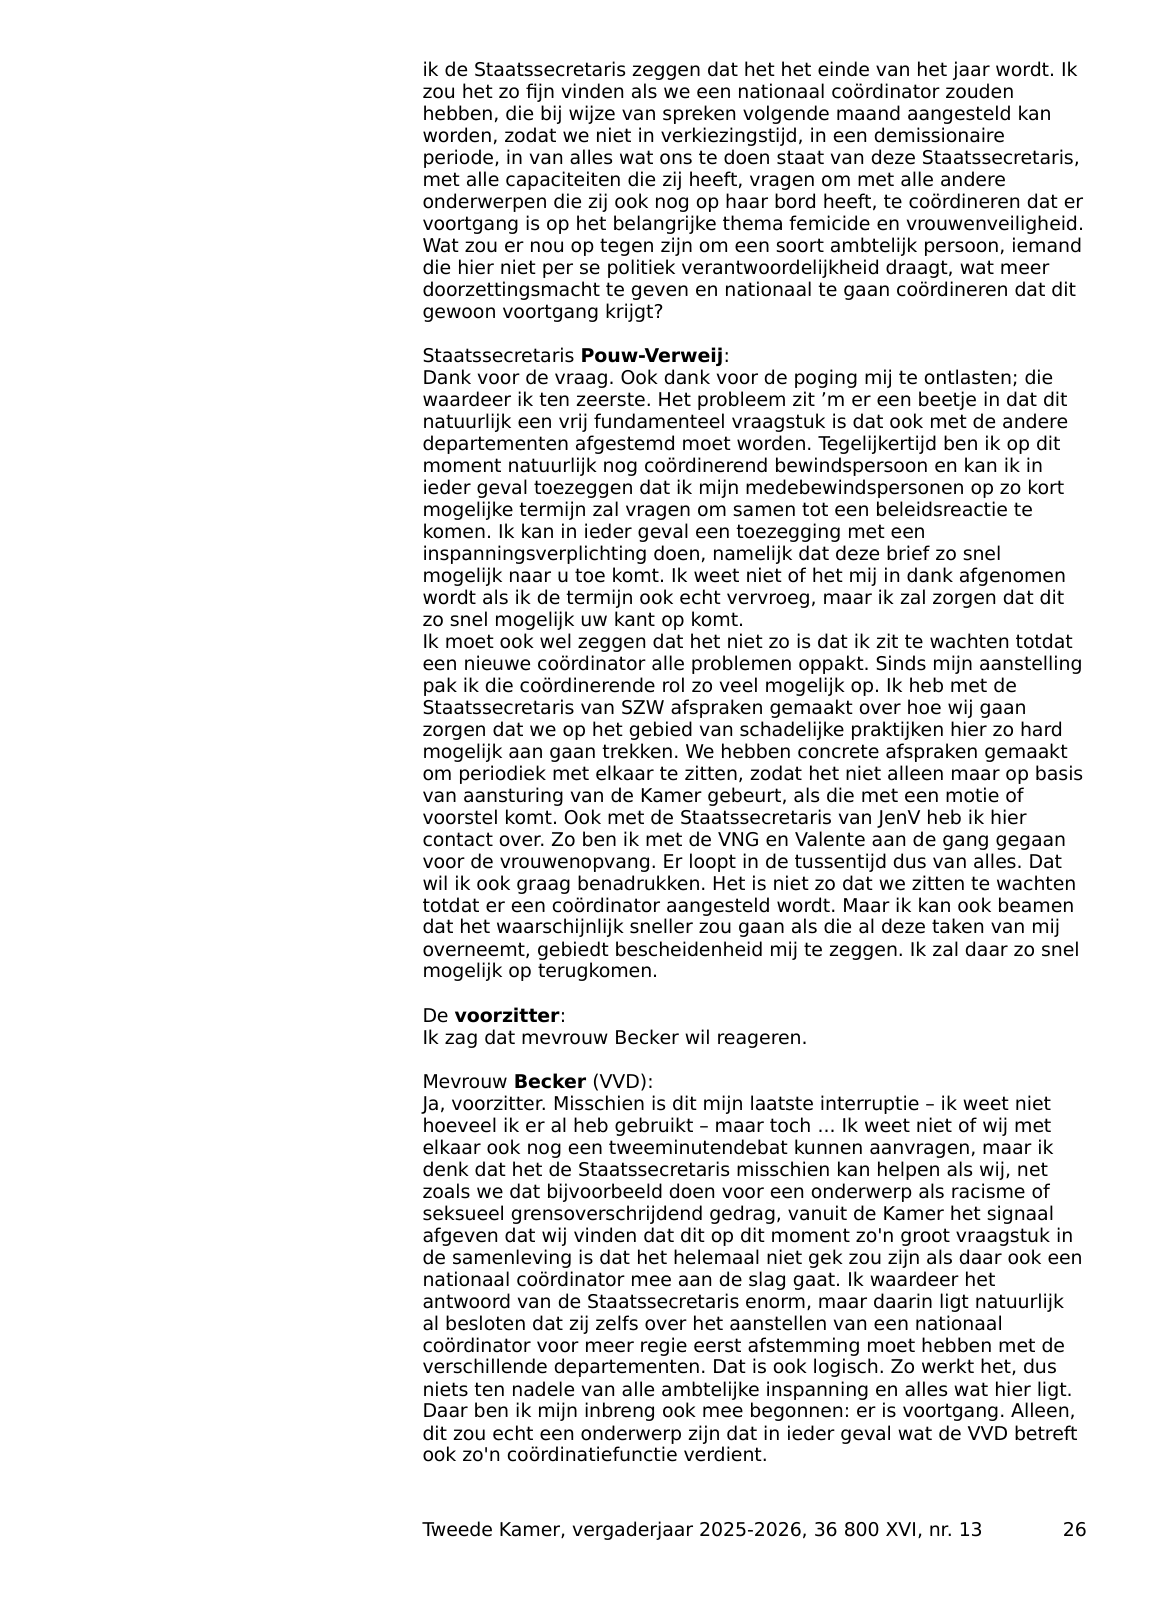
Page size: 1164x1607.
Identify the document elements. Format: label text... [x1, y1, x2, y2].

text Ik zag dat mevrouw Becker wil reageren. [422, 1027, 1087, 1048]
text Dank voor de vraag. Ook dank voor de poging mij te ontlasten; die waardeer ik ten zeerste. Het probleem zit ’m er een beetje in dat dit natuurlijk een vrij fundamenteel vraagstuk is dat ook met de andere departementen afgestemd moet worden. Tegelijkertijd ben ik op dit moment natuurlijk nog coördinerend bewindspersoon en kan ik in ieder geval toezeggen dat ik mijn medebewindspersonen op zo kort mogelijke termijn zal vragen om samen tot een beleidsreactie te komen. Ik kan in ieder geval een toezegging met een inspanningsverplichting doen, namelijk dat deze brief zo snel mogelijk naar u toe komt. Ik weet niet of het mij in dank afgenomen wordt als ik de termijn ook echt vervroeg, maar ik zal zorgen dat dit zo snel mogelijk uw kant op komt. [422, 367, 1087, 631]
text ik de Staatssecretaris zeggen dat het het einde van het jaar wordt. Ik zou het zo fijn vinden als we een nationaal coördinator zouden hebben, die bij wijze van spreken volgende maand aangesteld kan worden, zodat we niet in verkiezingstijd, in een demissionaire periode, in van alles wat ons te doen staat van deze Staatssecretaris, met alle capaciteiten die zij heeft, vragen om met alle andere onderwerpen die zij ook nog op haar bord heeft, te coördineren dat er voortgang is op het belangrijke thema femicide en vrouwenveiligheid. Wat zou er nou op tegen zijn om een soort ambtelijk persoon, iemand die hier niet per se politiek verantwoordelijkheid draagt, wat meer doorzettingsmacht te geven en nationaal te gaan coördineren dat dit gewoon voortgang krijgt? [422, 59, 1087, 323]
text Ik moet ook wel zeggen dat het niet zo is dat ik zit te wachten totdat een nieuwe coördinator alle problemen oppakt. Sinds mijn aanstelling pak ik die coördinerende rol zo veel mogelijk op. Ik heb met de Staatssecretaris van SZW afspraken gemaakt over hoe wij gaan zorgen dat we op het gebied van schadelijke praktijken hier zo hard mogelijk aan gaan trekken. We hebben concrete afspraken gemaakt om periodiek met elkaar te zitten, zodat het niet alleen maar op basis van aansturing van de Kamer gebeurt, als die met een motie of voorstel komt. Ook met de Staatssecretaris van JenV heb ik hier contact over. Zo ben ik met de VNG en Valente aan de gang gegaan voor de vrouwenopvang. Er loopt in de tussentijd dus van alles. Dat wil ik ook graag benadrukken. Het is niet zo dat we zitten te wachten totdat er een coördinator aangesteld wordt. Maar ik kan ook beamen dat het waarschijnlijk sneller zou gaan als die al deze taken van mij overneemt, gebiedt bescheidenheid mij te zeggen. Ik zal daar zo snel mogelijk op terugkomen. [422, 631, 1087, 982]
text Ja, voorzitter. Misschien is dit mijn laatste interruptie – ik weet niet hoeveel ik er al heb gebruikt – maar toch ... Ik weet niet of wij met elkaar ook nog een tweeminutendebat kunnen aanvragen, maar ik denk dat het de Staatssecretaris misschien kan helpen als wij, net zoals we dat bijvoorbeeld doen voor een onderwerp als racisme of seksueel grensoverschrijdend gedrag, vanuit de Kamer het signaal afgeven dat wij vinden dat dit op dit moment zo'n groot vraagstuk in de samenleving is dat het helemaal niet gek zou zijn als daar ook een nationaal coördinator mee aan de slag gaat. Ik waardeer het antwoord van de Staatssecretaris enorm, maar daarin ligt natuurlijk al besloten dat zij zelfs over het aanstellen van een nationaal coördinator voor meer regie eerst afstemming moet hebben met de verschillende departementen. Dat is ook logisch. Zo werkt het, dus niets ten nadele van alle ambtelijke inspanning en alles wat hier ligt. Daar ben ik mijn inbreng ook mee begonnen: er is voortgang. Alleen, dit zou echt een onderwerp zijn dat in ieder geval wat de VVD betreft ook zo'n coördinatiefunctie verdient. [422, 1093, 1087, 1466]
text Mevrouw Becker (VVD): [422, 1071, 1087, 1093]
text Staatssecretaris Pouw-Verweij: [422, 345, 1087, 367]
text De voorzitter: [422, 1004, 1087, 1027]
